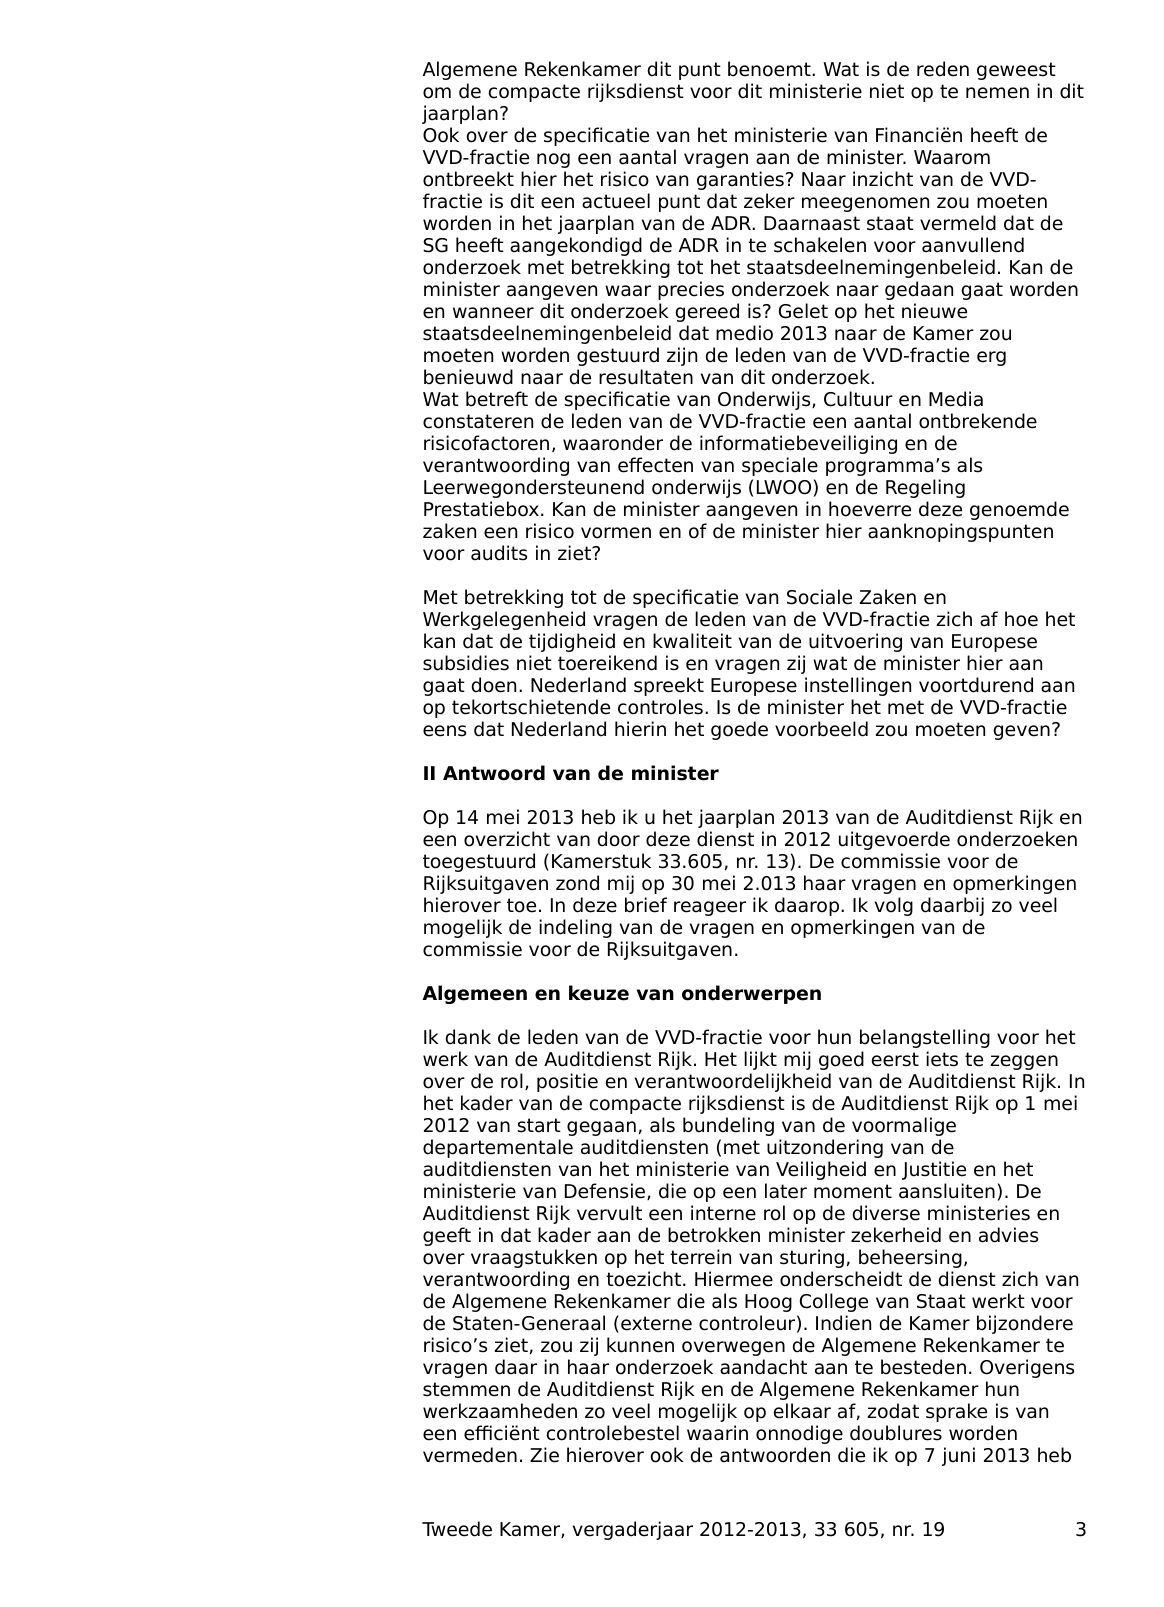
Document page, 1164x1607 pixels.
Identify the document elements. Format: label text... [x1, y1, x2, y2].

text Met betrekking tot de specificatie van Sociale Zaken en Werkgelegenheid vragen de leden van de VVD-fractie zich af hoe het kan dat de tijdigheid en kwaliteit van de uitvoering van Europese subsidies niet toereikend is en vragen zij wat de minister hier aan gaat doen. Nederland spreekt Europese instellingen voortdurend aan op tekortschietende controles. Is de minister het met de VVD-fractie eens dat Nederland hierin het goede voorbeeld zou moeten geven? [422, 587, 1087, 741]
text Algemene Rekenkamer dit punt benoemt. Wat is de reden geweest om de compacte rijksdienst voor dit ministerie niet op te nemen in dit jaarplan? [422, 59, 1087, 125]
text Op 14 mei 2013 heb ik u het jaarplan 2013 van de Auditdienst Rijk en een overzicht van door deze dienst in 2012 uitgevoerde onderzoeken toegestuurd (Kamerstuk 33.605, nr. 13). De commissie voor de Rijksuitgaven zond mij op 30 mei 2.013 haar vragen en opmerkingen hierover toe. In deze brief reageer ik daarop. Ik volg daarbij zo veel mogelijk de indeling van de vragen en opmerkingen van de commissie voor de Rijksuitgaven. [422, 807, 1087, 961]
subtitle II Antwoord van de minister [422, 763, 1087, 785]
text Wat betreft de specificatie van Onderwijs, Cultuur en Media constateren de leden van de VVD-fractie een aantal ontbrekende risicofactoren, waaronder de informatiebeveiliging en de verantwoording van effecten van speciale programma’s als Leerwegondersteunend onderwijs (LWOO) en de Regeling Prestatiebox. Kan de minister aangeven in hoeverre deze genoemde zaken een risico vormen en of de minister hier aanknopingspunten voor audits in ziet? [422, 389, 1087, 564]
text Ik dank de leden van de VVD-fractie voor hun belangstelling voor het werk van de Auditdienst Rijk. Het lijkt mij goed eerst iets te zeggen over de rol, positie en verantwoordelijkheid van de Auditdienst Rijk. In het kader van de compacte rijksdienst is de Auditdienst Rijk op 1 mei 2012 van start gegaan, als bundeling van de voormalige departementale auditdiensten (met uitzondering van de auditdiensten van het ministerie van Veiligheid en Justitie en het ministerie van Defensie, die op een later moment aansluiten). De Auditdienst Rijk vervult een interne rol op de diverse ministeries en geeft in dat kader aan de betrokken minister zekerheid en advies over vraagstukken op het terrein van sturing, beheersing, verantwoording en toezicht. Hiermee onderscheidt de dienst zich van de Algemene Rekenkamer die als Hoog College van Staat werkt voor de Staten-Generaal (externe controleur). Indien de Kamer bijzondere risico’s ziet, zou zij kunnen overwegen de Algemene Rekenkamer te vragen daar in haar onderzoek aandacht aan te besteden. Overigens stemmen de Auditdienst Rijk en de Algemene Rekenkamer hun werkzaamheden zo veel mogelijk op elkaar af, zodat sprake is van een efficiënt controlebestel waarin onnodige doublures worden vermeden. Zie hierover ook de antwoorden die ik op 7 juni 2013 heb [422, 1027, 1087, 1467]
text Ook over de specificatie van het ministerie van Financiën heeft de VVD-fractie nog een aantal vragen aan de minister. Waarom ontbreekt hier het risico van garanties? Naar inzicht van de VVD-fractie is dit een actueel punt dat zeker meegenomen zou moeten worden in het jaarplan van de ADR. Daarnaast staat vermeld dat de SG heeft aangekondigd de ADR in te schakelen voor aanvullend onderzoek met betrekking tot het staatsdeelnemingenbeleid. Kan de minister aangeven waar precies onderzoek naar gedaan gaat worden en wanneer dit onderzoek gereed is? Gelet op het nieuwe staatsdeelnemingenbeleid dat medio 2013 naar de Kamer zou moeten worden gestuurd zijn de leden van de VVD-fractie erg benieuwd naar de resultaten van dit onderzoek. [422, 125, 1087, 389]
subtitle Algemeen en keuze van onderwerpen [422, 983, 1087, 1005]
